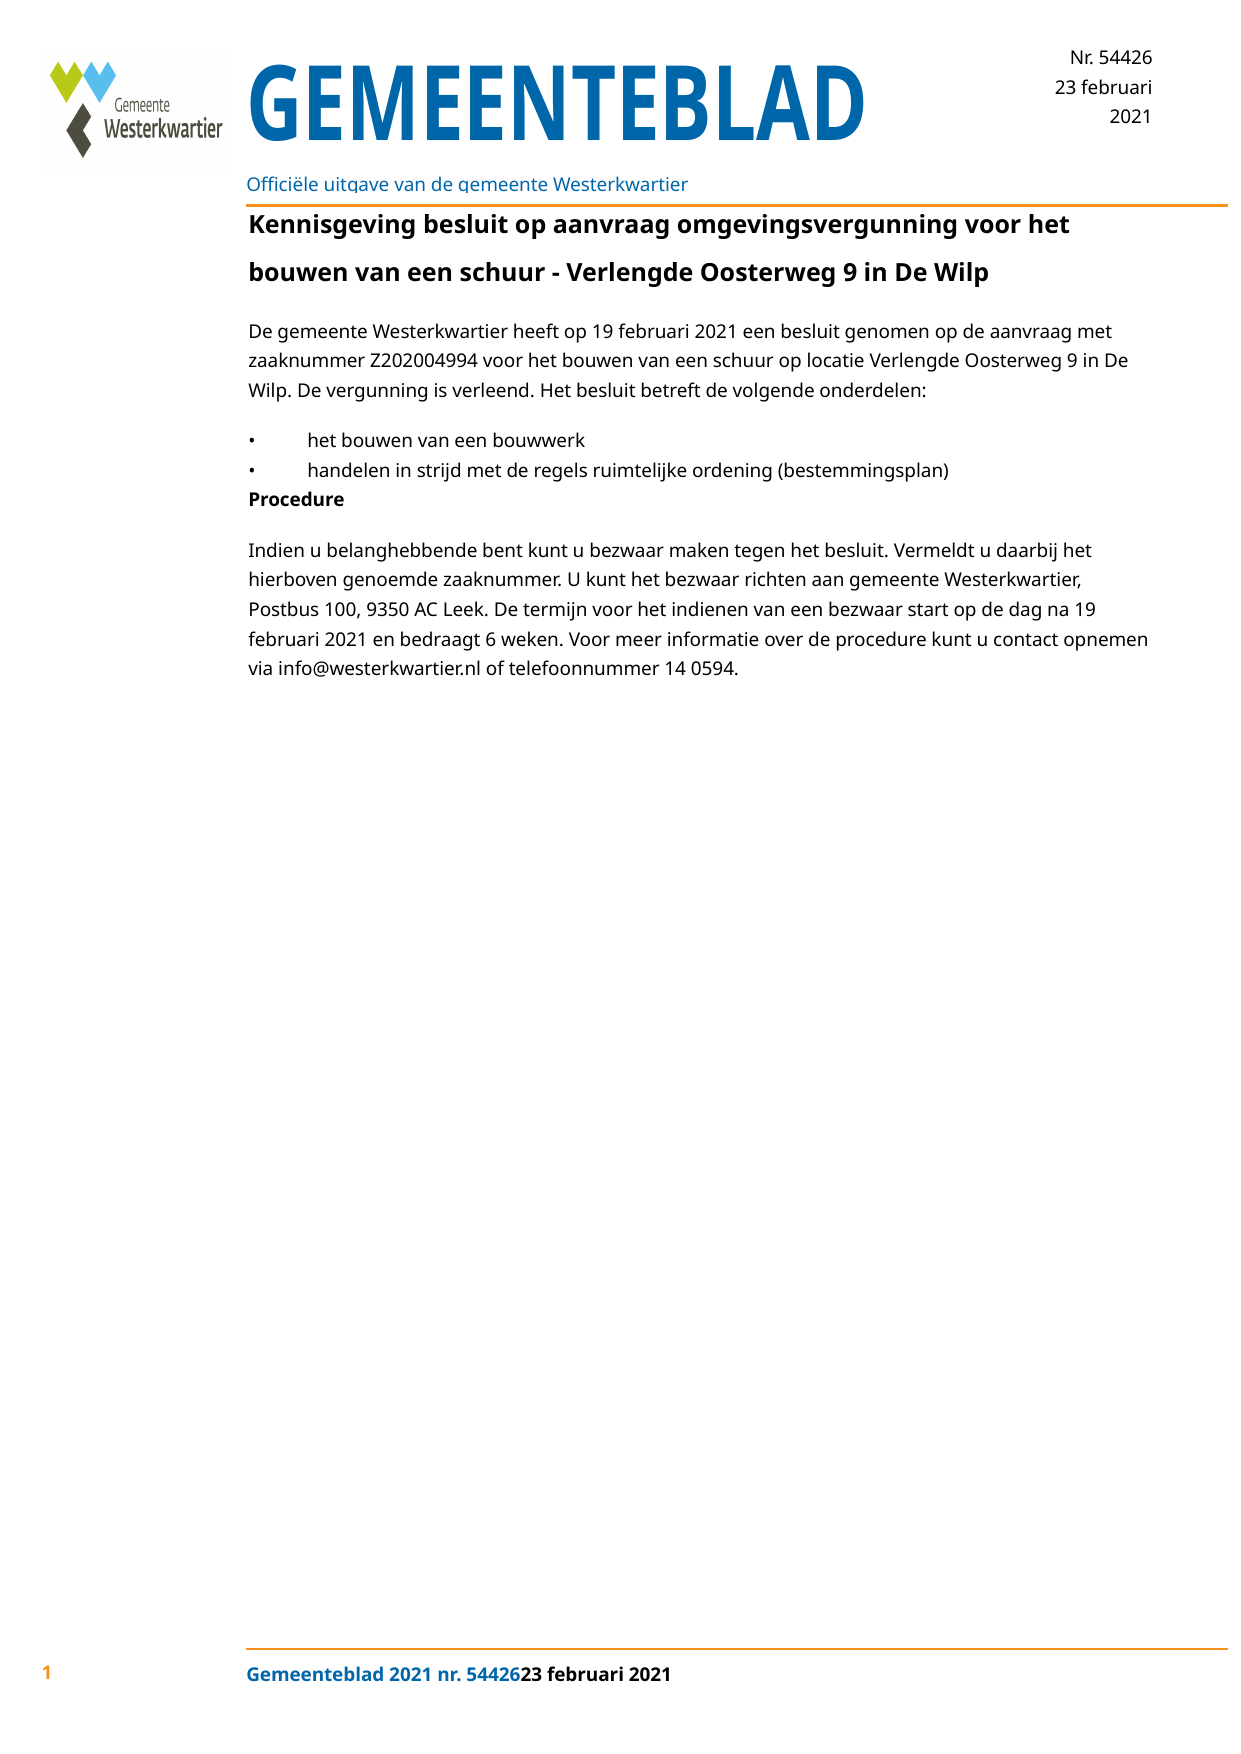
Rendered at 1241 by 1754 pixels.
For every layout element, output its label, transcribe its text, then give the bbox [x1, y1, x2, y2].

text Indien u belanghebbende bent kunt u bezwaar maken tegen het besluit. Vermeldt u daarbij het hierboven genoemde zaaknummer. U kunt het bezwaar richten aan gemeente Westerkwartier, Postbus 100, 9350 AC Leek. De termijn voor het indienen van een bezwaar start op de dag na 19 februari 2021 en bedraagt 6 weken. Voor meer informatie over de procedure kunt u contact opnemen via info@westerkwartier.nl of telefoonnummer 14 0594. [248, 537, 1152, 681]
list handelen in strijd met de regels ruimtelijke ordening (bestemmingsplan) [248, 457, 1152, 483]
text Kennisgeving besluit op aanvraag omgevingsvergunning voor het bouwen van een schuur - Verlengde Oosterweg 9 in De Wilp [248, 207, 1152, 288]
text De gemeente Westerkwartier heeft op 19 februari 2021 een besluit genomen op de aanvraag met zaaknummer Z202004994 voor het bouwen van een schuur op locatie Verlengde Oosterweg 9 in De Wilp. De vergunning is verleend. Het besluit betreft de volgende onderdelen: [248, 318, 1152, 403]
list het bouwen van een bouwwerk [248, 427, 1152, 453]
picture [41, 47, 231, 172]
text Procedure [248, 487, 1152, 512]
